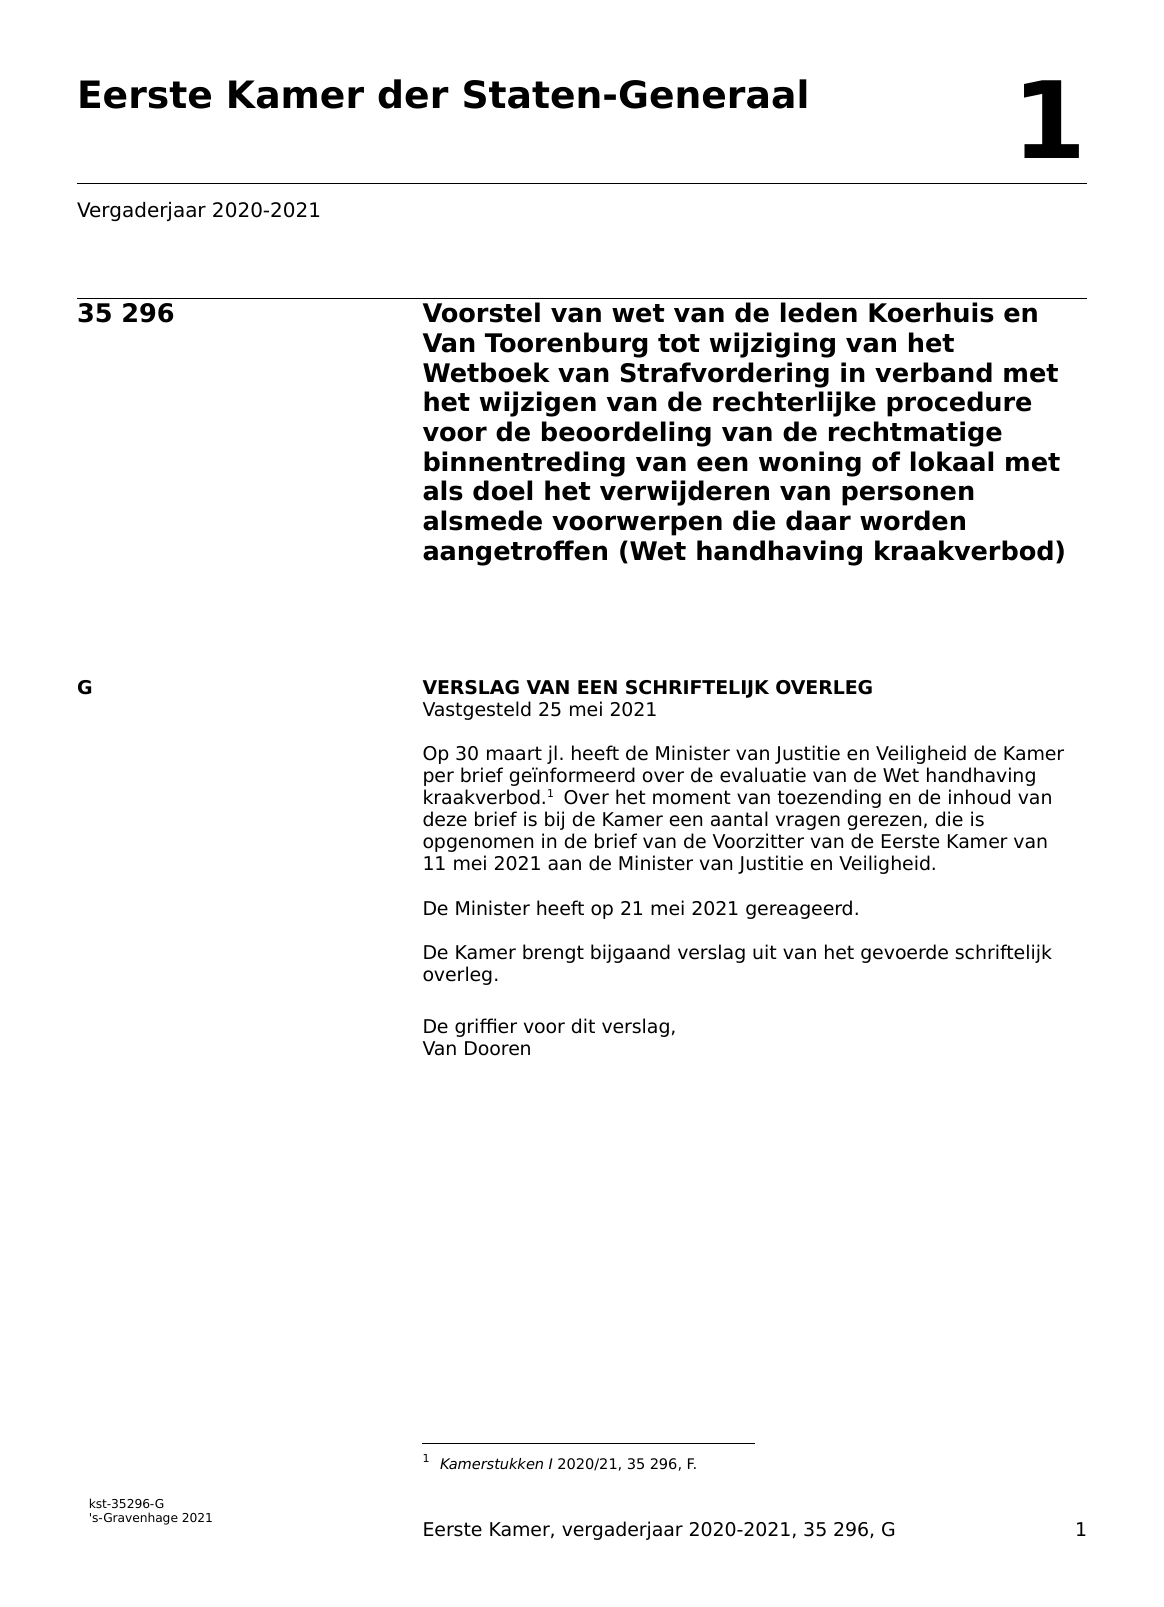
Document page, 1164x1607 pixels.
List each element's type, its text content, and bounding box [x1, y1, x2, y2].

text Kamerstukken I 2020/21, 35 296, F. [422, 1452, 1087, 1474]
text Op 30 maart jl. heeft de Minister van Justitie en Veiligheid de Kamer per brief geïnformeerd over de evaluatie van de Wet handhaving kraakverbod. Over het moment van toezending en de inhoud van deze brief is bij de Kamer een aantal vragen gerezen, die is opgenomen in de brief van de Voorzitter van de Eerste Kamer van 11 mei 2021 aan de Minister van Justitie en Veiligheid. [422, 743, 1087, 875]
subtitle G VERSLAG VAN EEN SCHRIFTELIJK OVERLEG [77, 677, 1087, 699]
table_header 1 [886, 59, 1087, 183]
text De griffier voor dit verslag, Van Dooren [422, 1016, 1087, 1059]
text Vastgesteld 25 mei 2021 [422, 699, 1087, 721]
text kst-35296-G [88, 1497, 323, 1511]
text De Kamer brengt bijgaand verslag uit van het gevoerde schriftelijk overleg. [422, 942, 1087, 986]
text 's-Gravenhage 2021 [88, 1511, 323, 1525]
table_header Eerste Kamer der Staten-Generaal [77, 59, 886, 183]
subtitle 35 296 Voorstel van wet van de leden Koerhuis en Van Toorenburg tot wijziging van het Wetboek van Strafvordering in verband met het wijzigen van de rechterlijke procedure voor de beoordeling van de rechtmatige binnentreding van een woning of lokaal met als doel het verwijderen van personen alsmede voorwerpen die daar worden aangetroffen (Wet handhaving kraakverbod) [77, 299, 1087, 566]
text De Minister heeft op 21 mei 2021 gereageerd. [422, 897, 1087, 919]
table_cell Vergaderjaar 2020-2021 [77, 184, 1087, 298]
